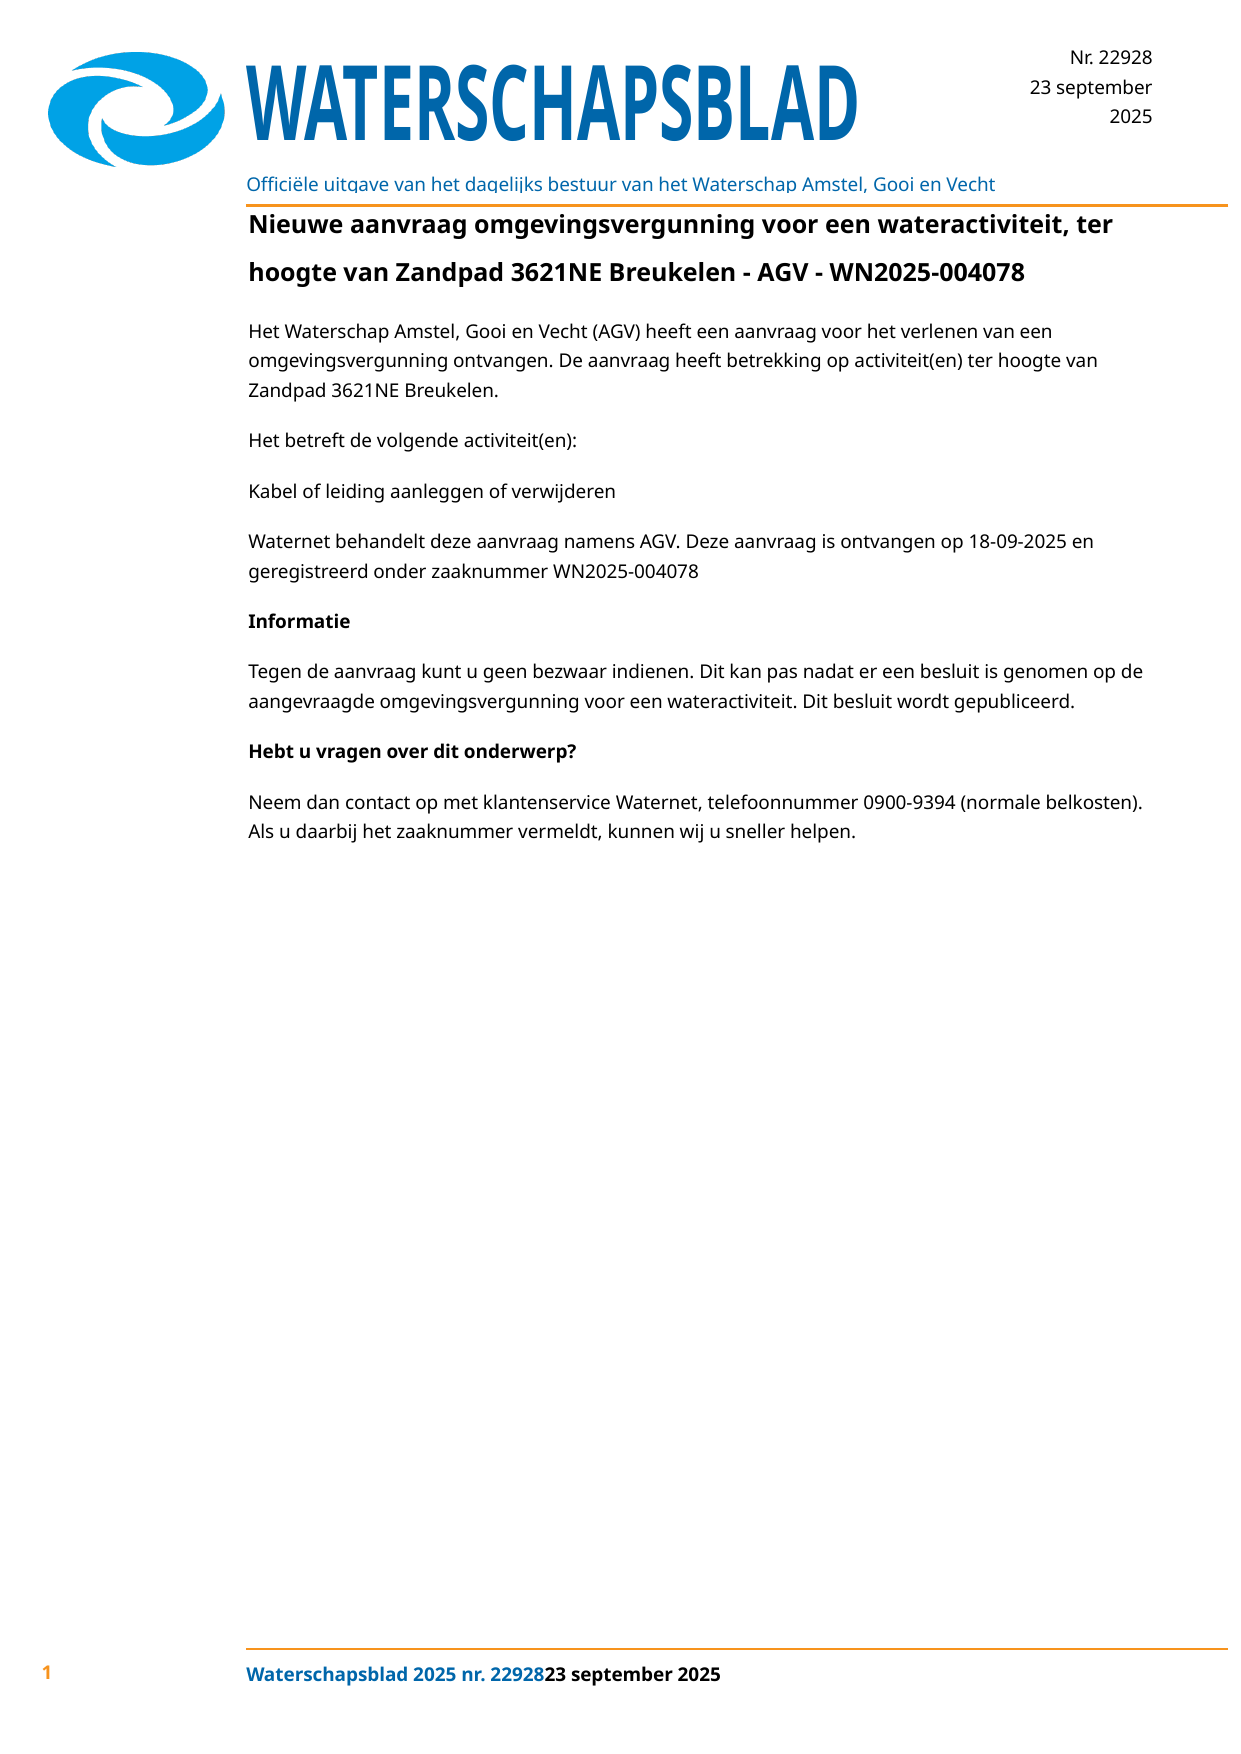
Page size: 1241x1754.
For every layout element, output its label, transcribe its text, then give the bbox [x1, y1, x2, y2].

text Waternet behandelt deze aanvraag namens AGV. Deze aanvraag is ontvangen op 18-09-2025 en geregistreerd onder zaaknummer WN2025-004078 [248, 528, 1152, 584]
text Het Waterschap Amstel, Gooi en Vecht (AGV) heeft een aanvraag voor het verlenen van een omgevingsvergunning ontvangen. De aanvraag heeft betrekking op activiteit(en) ter hoogte van Zandpad 3621NE Breukelen. [248, 318, 1152, 403]
text Het betreft de volgende activiteit(en): [248, 427, 1152, 453]
text Tegen de aanvraag kunt u geen bezwaar indienen. Dit kan pas nadat er een besluit is genomen op de aangevraagde omgevingsvergunning voor een wateractiviteit. Dit besluit wordt gepubliceerd. [248, 659, 1152, 714]
text Nieuwe aanvraag omgevingsvergunning voor een wateractiviteit, ter hoogte van Zandpad 3621NE Breukelen - AGV - WN2025-004078 [248, 207, 1152, 288]
text Informatie [248, 608, 1152, 634]
text Neem dan contact op met klantenservice Waternet, telefoonnummer 0900-9394 (normale belkosten). Als u daarbij het zaaknummer vermeldt, kunnen wij u sneller helpen. [248, 789, 1152, 844]
text Hebt u vragen over dit onderwerp? [248, 739, 1152, 764]
picture [41, 47, 231, 172]
text Kabel of leiding aanleggen of verwijderen [248, 478, 1152, 504]
